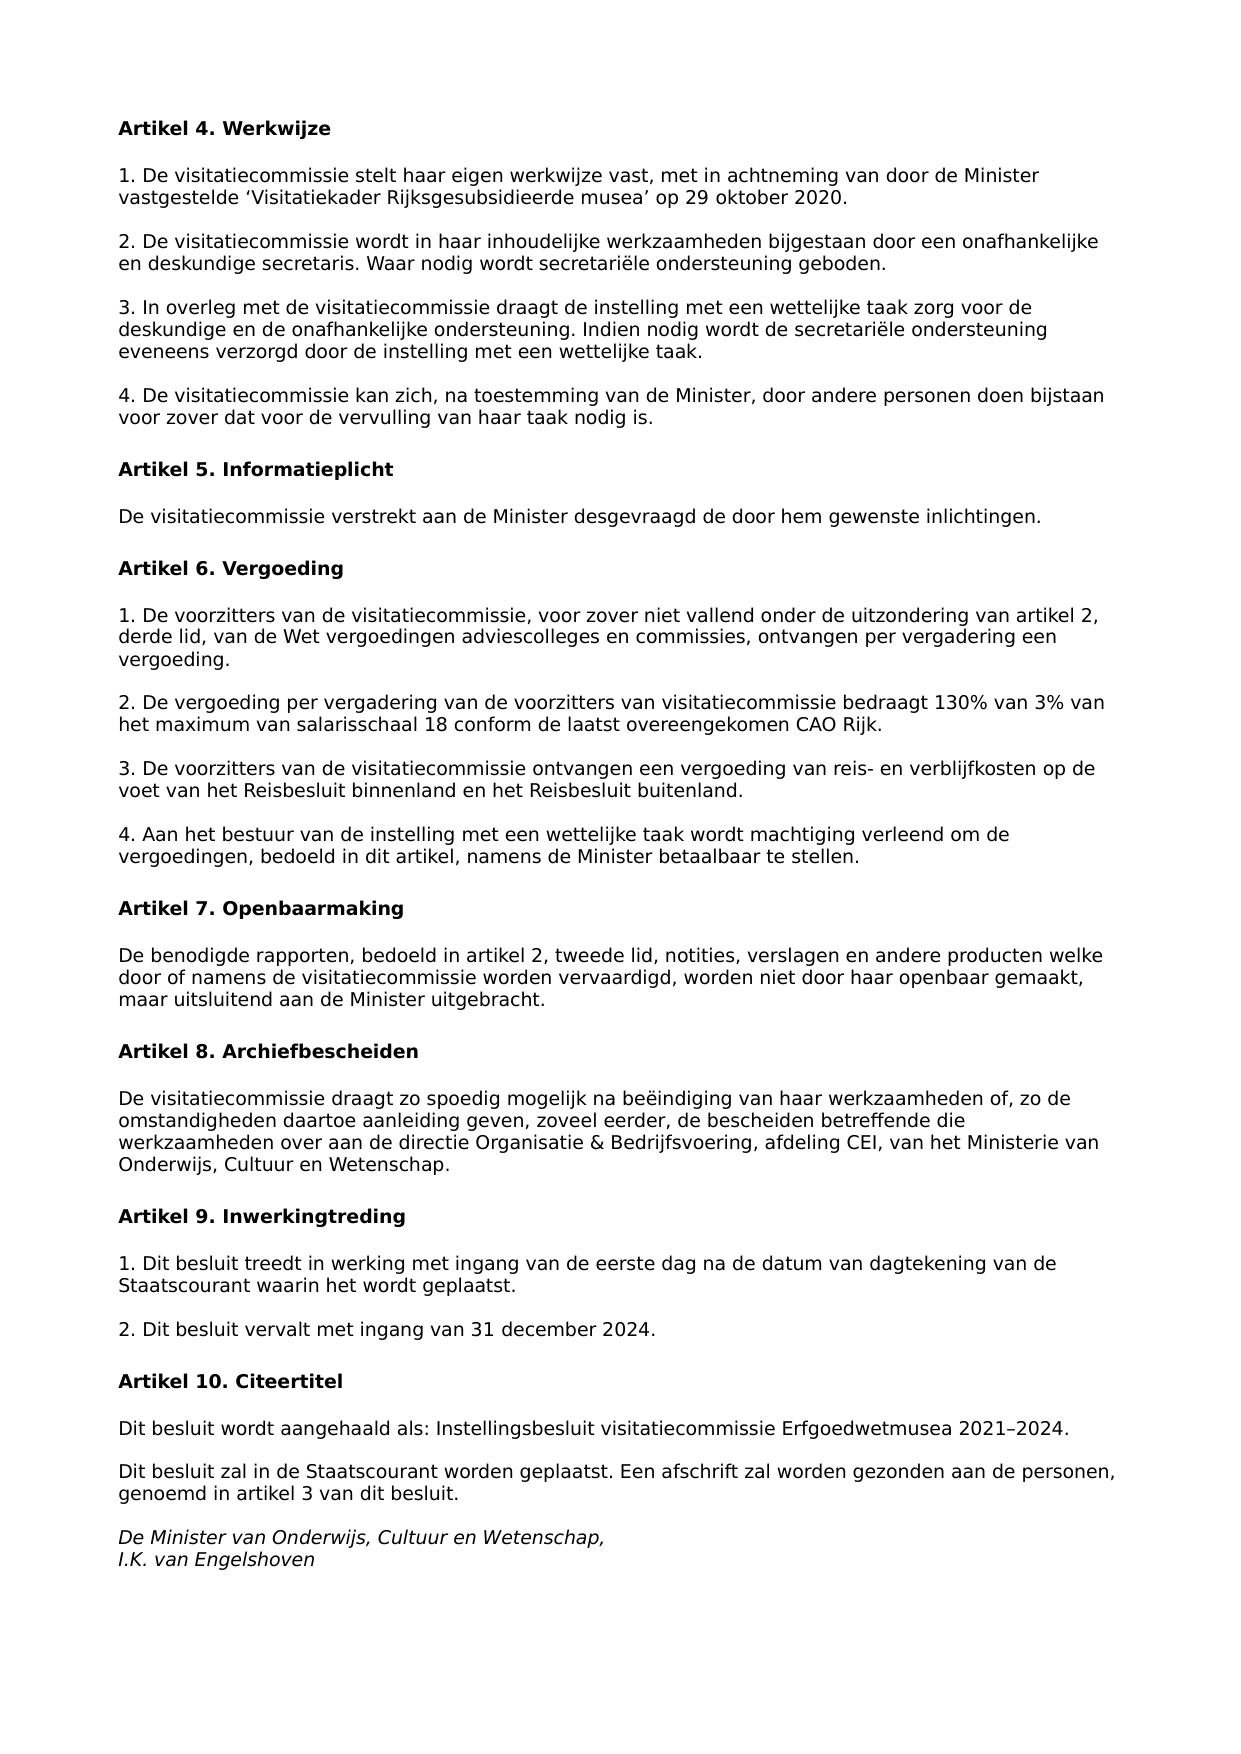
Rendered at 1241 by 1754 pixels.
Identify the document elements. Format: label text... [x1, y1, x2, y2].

text 1. De visitatiecommissie stelt haar eigen werkwijze vast, met in achtneming van door de Minister vastgestelde ‘Visitatiekader Rijksgesubsidieerde musea’ op 29 oktober 2020. [118, 165, 1122, 209]
text 4. Aan het bestuur van de instelling met een wettelijke taak wordt machtiging verleend om de vergoedingen, bedoeld in dit artikel, namens de Minister betaalbaar te stellen. [118, 824, 1122, 868]
subtitle Artikel 4. Werkwijze [118, 118, 1122, 140]
text 1. De voorzitters van de visitatiecommissie, voor zover niet vallend onder de uitzondering van artikel 2, derde lid, van de Wet vergoedingen adviescolleges en commissies, ontvangen per vergadering een vergoeding. [118, 604, 1122, 670]
text De visitatiecommissie verstrekt aan de Minister desgevraagd de door hem gewenste inlichtingen. [118, 506, 1122, 527]
text De benodigde rapporten, bedoeld in artikel 2, tweede lid, notities, verslagen en andere producten welke door of namens de visitatiecommissie worden vervaardigd, worden niet door haar openbaar gemaakt, maar uitsluitend aan de Minister uitgebracht. [118, 945, 1122, 1011]
text 1. Dit besluit treedt in werking met ingang van de eerste dag na de datum van dagtekening van de Staatscourant waarin het wordt geplaatst. [118, 1253, 1122, 1297]
subtitle Artikel 10. Citeertitel [118, 1371, 1122, 1392]
text 3. In overleg met de visitatiecommissie draagt de instelling met een wettelijke taak zorg voor de deskundige en de onafhankelijke ondersteuning. Indien nodig wordt de secretariële ondersteuning eveneens verzorgd door de instelling met een wettelijke taak. [118, 297, 1122, 363]
subtitle Artikel 5. Informatieplicht [118, 458, 1122, 481]
text 4. De visitatiecommissie kan zich, na toestemming van de Minister, door andere personen doen bijstaan voor zover dat voor de vervulling van haar taak nodig is. [118, 384, 1122, 428]
text 2. De visitatiecommissie wordt in haar inhoudelijke werkzaamheden bijgestaan door een onafhankelijke en deskundige secretaris. Waar nodig wordt secretariële ondersteuning geboden. [118, 231, 1122, 275]
subtitle Artikel 8. Archiefbescheiden [118, 1041, 1122, 1063]
subtitle Artikel 9. Inwerkingtreding [118, 1206, 1122, 1228]
text De visitatiecommissie draagt zo spoedig mogelijk na beëindiging van haar werkzaamheden of, zo de omstandigheden daartoe aanleiding geven, zoveel eerder, de bescheiden betreffende die werkzaamheden over aan de directie Organisatie & Bedrijfsvoering, afdeling CEI, van het Ministerie van Onderwijs, Cultuur en Wetenschap. [118, 1088, 1122, 1176]
text Dit besluit zal in de Staatscourant worden geplaatst. Een afschrift zal worden gezonden aan de personen, genoemd in artikel 3 van dit besluit. [118, 1461, 1122, 1505]
text 2. Dit besluit vervalt met ingang van 31 december 2024. [118, 1318, 1122, 1341]
subtitle Artikel 7. Openbaarmaking [118, 898, 1122, 920]
text 2. De vergoeding per vergadering van de voorzitters van visitatiecommissie bedraagt 130% van 3% van het maximum van salarisschaal 18 conform de laatst overeengekomen CAO Rijk. [118, 692, 1122, 736]
text Dit besluit wordt aangehaald als: Instellingsbesluit visitatiecommissie Erfgoedwetmusea 2021–2024. [118, 1417, 1122, 1439]
text 3. De voorzitters van de visitatiecommissie ontvangen een vergoeding van reis- en verblijfkosten op de voet van het Reisbesluit binnenland en het Reisbesluit buitenland. [118, 758, 1122, 802]
subtitle Artikel 6. Vergoeding [118, 557, 1122, 579]
text De Minister van Onderwijs, Cultuur en Wetenschap, I.K. van Engelshoven [118, 1527, 1122, 1571]
